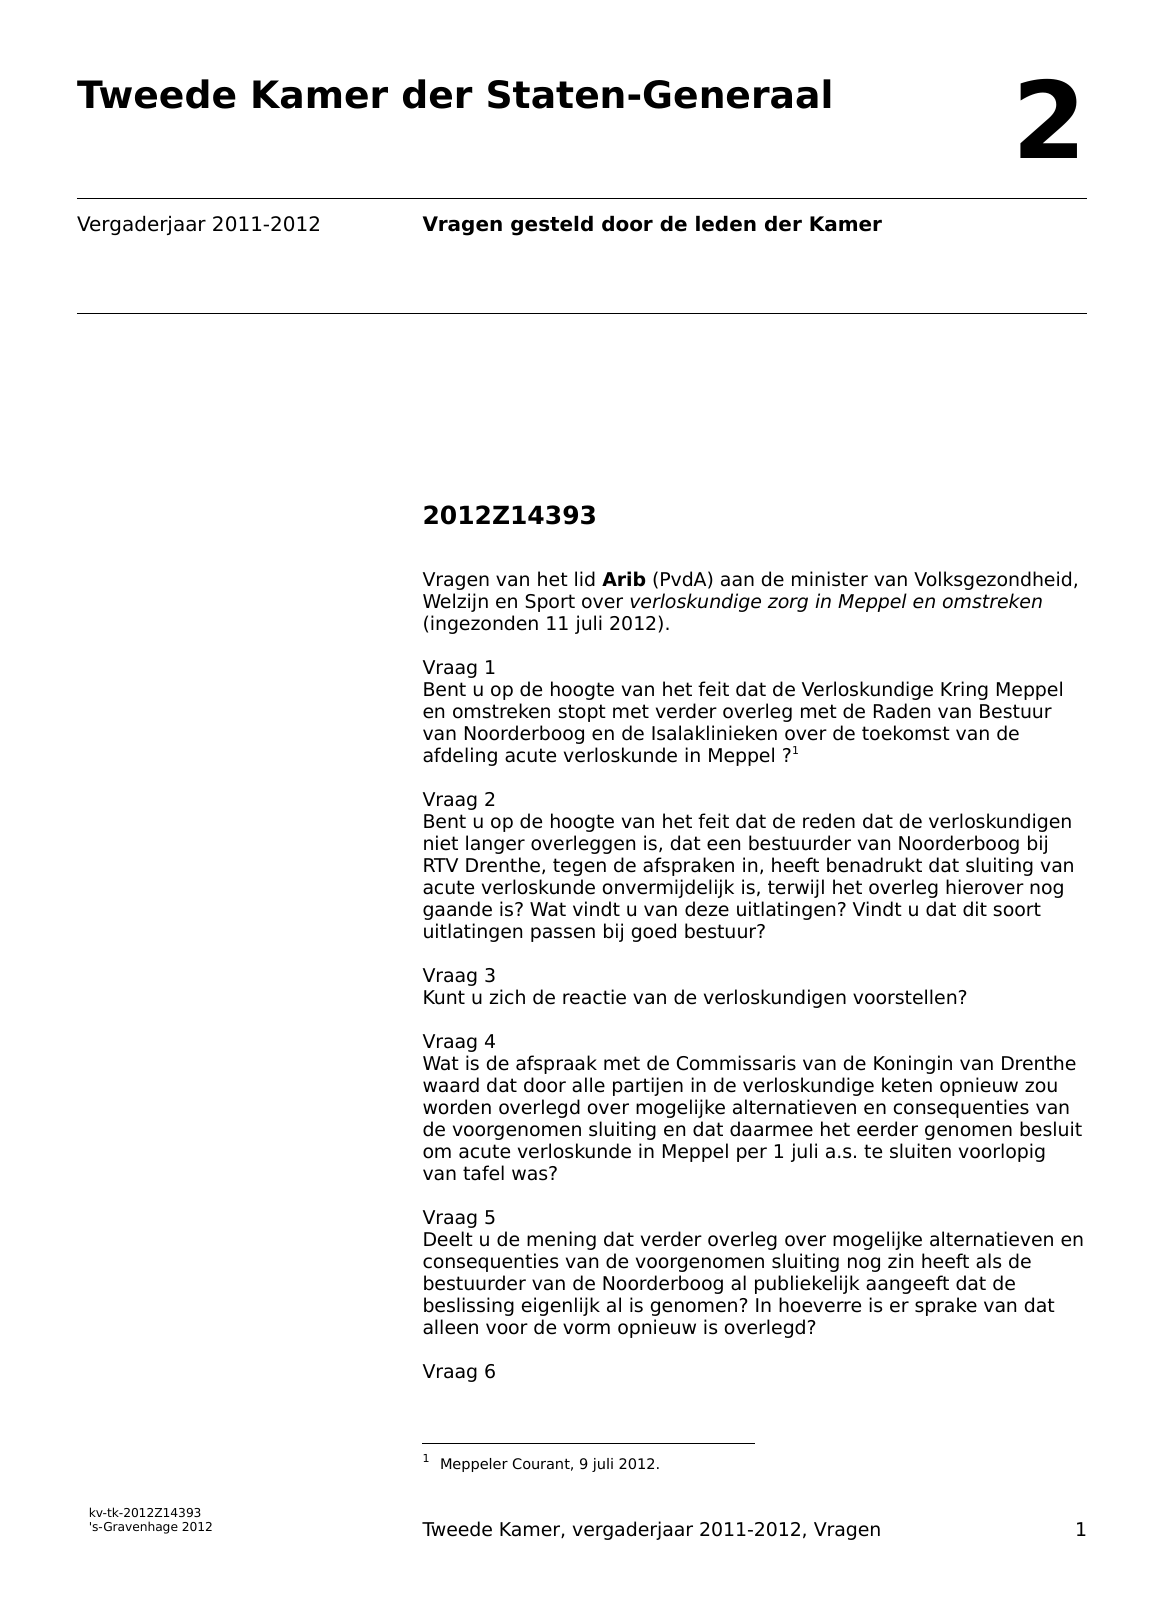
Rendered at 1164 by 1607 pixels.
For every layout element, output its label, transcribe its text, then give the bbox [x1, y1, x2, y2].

text Kunt u zich de reactie van de verloskundigen voorstellen? [422, 987, 1087, 1009]
text Bent u op de hoogte van het feit dat de reden dat de verloskundigen niet langer overleggen is, dat een bestuurder van Noorderboog bij RTV Drenthe, tegen de afspraken in, heeft benadrukt dat sluiting van acute verloskunde onvermijdelijk is, terwijl het overleg hierover nog gaande is? Wat vindt u van deze uitlatingen? Vindt u dat dit soort uitlatingen passen bij goed bestuur? [422, 811, 1087, 943]
table_header Tweede Kamer der Staten-Generaal [77, 59, 886, 198]
table_header 2 [886, 59, 1087, 198]
text Vraag 3 [422, 965, 1087, 987]
text kv-tk-2012Z14393 [88, 1506, 323, 1520]
text Vraag 6 [422, 1361, 1087, 1383]
text Vraag 2 [422, 789, 1087, 811]
text Vraag 1 [422, 657, 1087, 679]
text Wat is de afspraak met de Commissaris van de Koningin van Drenthe waard dat door alle partijen in de verloskundige keten opnieuw zou worden overlegd over mogelijke alternatieven en consequenties van de voorgenomen sluiting en dat daarmee het eerder genomen besluit om acute verloskunde in Meppel per 1 juli a.s. te sluiten voorlopig van tafel was? [422, 1053, 1087, 1185]
text Meppeler Courant, 9 juli 2012. [422, 1452, 1087, 1474]
text Deelt u de mening dat verder overleg over mogelijke alternatieven en consequenties van de voorgenomen sluiting nog zin heeft als de bestuurder van de Noorderboog al publiekelijk aangeeft dat de beslissing eigenlijk al is genomen? In hoeverre is er sprake van dat alleen voor de vorm opnieuw is overlegd? [422, 1229, 1087, 1339]
text Vragen van het lid Arib (PvdA) aan de minister van Volksgezondheid, Welzijn en Sport over verloskundige zorg in Meppel en omstreken (ingezonden 11 juli 2012). [422, 569, 1087, 635]
text Vraag 4 [422, 1031, 1087, 1053]
text 2012Z14393 [422, 501, 1087, 531]
text Vraag 5 [422, 1207, 1087, 1229]
table_cell Vergaderjaar 2011-2012 [77, 199, 422, 313]
text Bent u op de hoogte van het feit dat de Verloskundige Kring Meppel en omstreken stopt met verder overleg met de Raden van Bestuur van Noorderboog en de Isalaklinieken over de toekomst van de afdeling acute verloskunde in Meppel ? [422, 679, 1087, 767]
table_cell Vragen gesteld door de leden der Kamer [422, 199, 1087, 313]
text 's-Gravenhage 2012 [88, 1520, 323, 1534]
